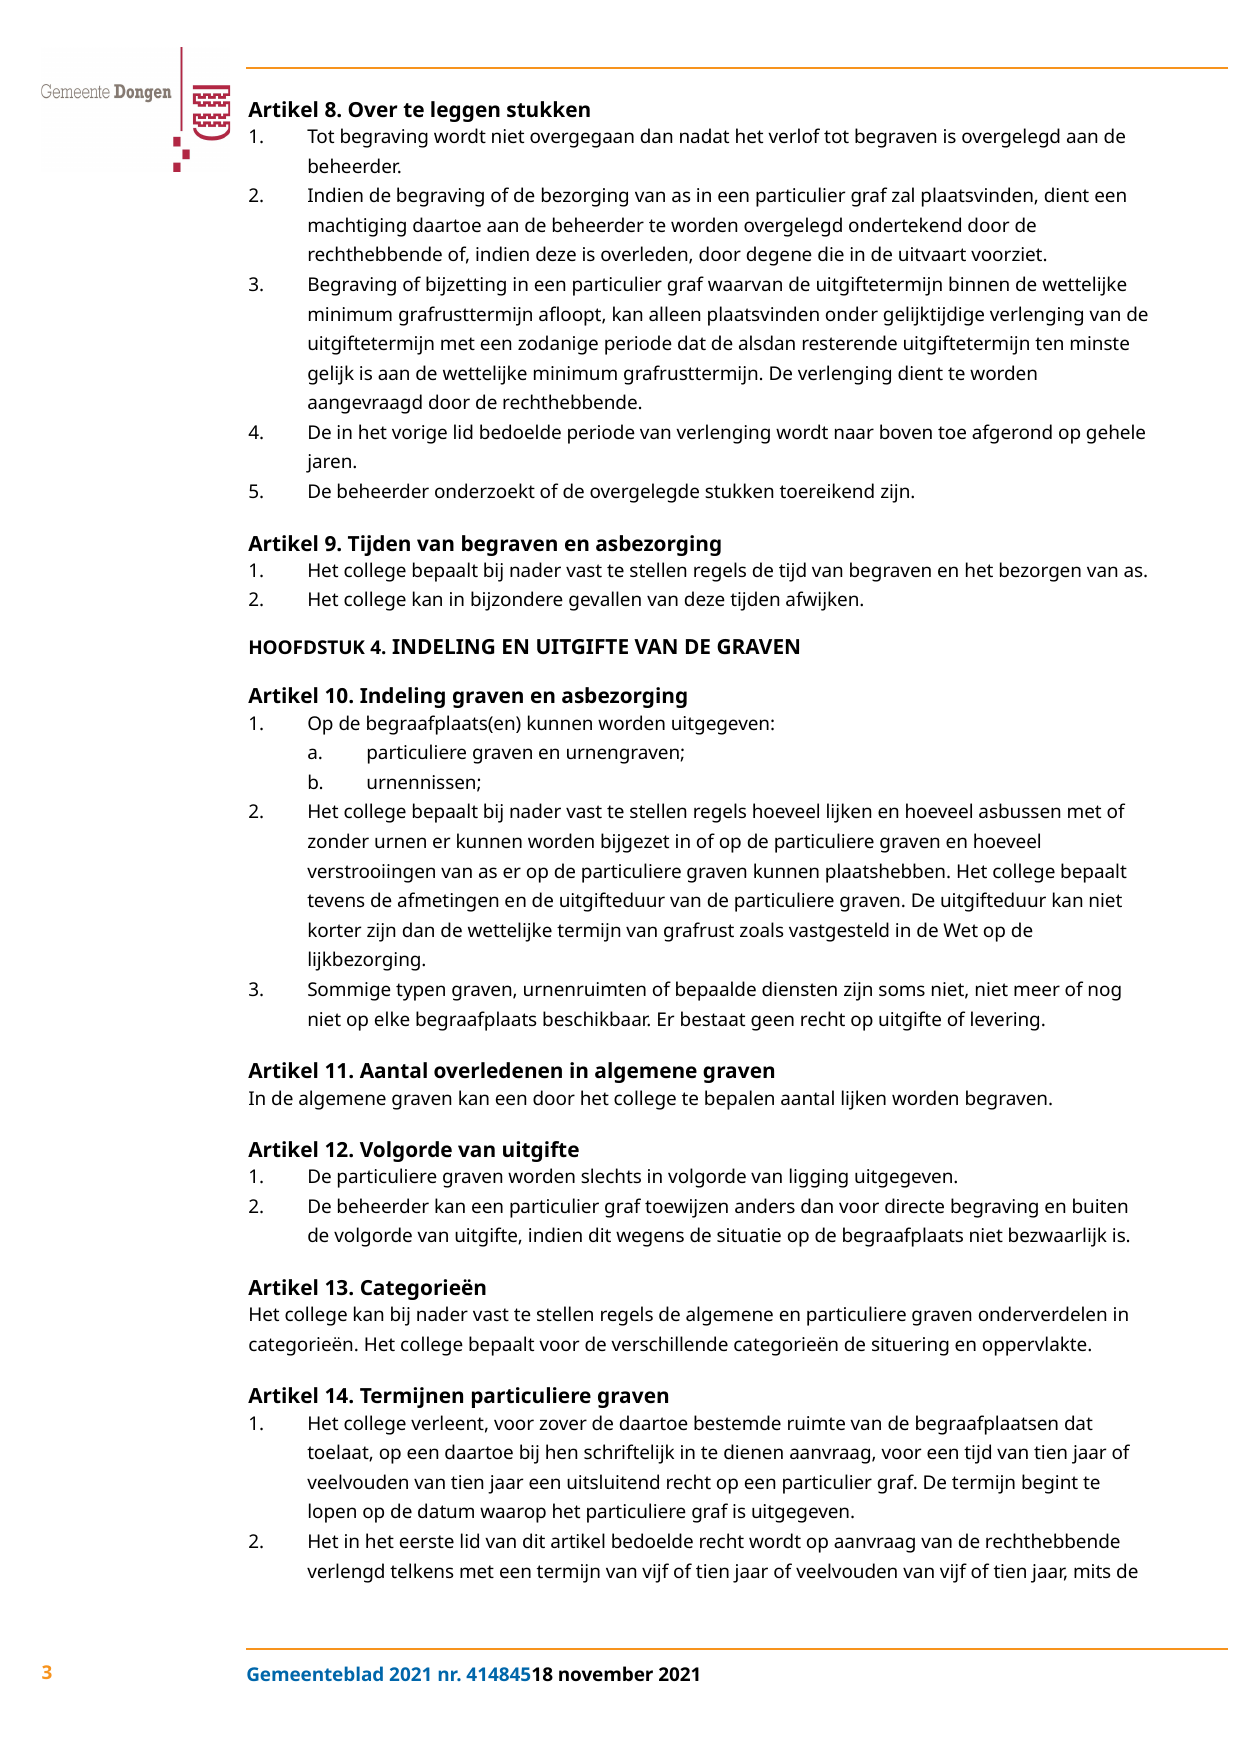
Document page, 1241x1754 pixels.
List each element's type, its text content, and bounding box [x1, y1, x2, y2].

list Begraving of bijzetting in een particulier graf waarvan de uitgiftetermijn binnen de wettelijke minimum grafrusttermijn afloopt, kan alleen plaatsvinden onder gelijktijdige verlenging van de uitgiftetermijn met een zodanige periode dat de alsdan resterende uitgiftetermijn ten minste gelijk is aan de wettelijke minimum grafrusttermijn. De verlenging dient te worden aangevraagd door de rechthebbende. [248, 271, 1152, 415]
list Het college bepaalt bij nader vast te stellen regels de tijd van begraven en het bezorgen van as. [248, 557, 1152, 583]
list De in het vorige lid bedoelde periode van verlenging wordt naar boven toe afgerond op gehele jaren. [248, 419, 1152, 474]
text Het college kan bij nader vast te stellen regels de algemene en particuliere graven onderverdelen in categorieën. Het college bepaalt voor de verschillende categorieën de situering en oppervlakte. [248, 1302, 1152, 1357]
list Sommige typen graven, urnenruimten of bepaalde diensten zijn soms niet, niet meer of nog niet op elke begraafplaats beschikbaar. Er bestaat geen recht op uitgifte of levering. [248, 976, 1152, 1032]
list Tot begraving wordt niet overgegaan dan nadat het verlof tot begraven is overgelegd aan de beheerder. [248, 123, 1152, 178]
text In de algemene graven kan een door het college te bepalen aantal lijken worden begraven. [248, 1085, 1152, 1110]
list De particuliere graven worden slechts in volgorde van ligging uitgegeven. [248, 1163, 1152, 1189]
list Op de begraafplaats(en) kunnen worden uitgegeven: [248, 710, 1152, 736]
picture [41, 47, 231, 172]
text HOOFDSTUK 4. INDELING EN UITGIFTE VAN DE GRAVEN [248, 632, 1152, 661]
list Het college bepaalt bij nader vast te stellen regels hoeveel lijken en hoeveel asbussen met of zonder urnen er kunnen worden bijgezet in of op de particuliere graven en hoeveel verstrooiingen van as er op de particuliere graven kunnen plaatshebben. Het college bepaalt tevens de afmetingen en de uitgifteduur van de particuliere graven. De uitgifteduur kan niet korter zijn dan de wettelijke termijn van grafrust zoals vastgesteld in de Wet op de lijkbezorging. [248, 799, 1152, 972]
list particuliere graven en urnengraven; [307, 739, 1152, 765]
text Artikel 8. Over te leggen stukken [248, 95, 1152, 123]
text Artikel 9. Tijden van begraven en asbezorging [248, 529, 1152, 557]
list De beheerder onderzoekt of de overgelegde stukken toereikend zijn. [248, 478, 1152, 504]
list De beheerder kan een particulier graf toewijzen anders dan voor directe begraving en buiten de volgorde van uitgifte, indien dit wegens de situatie op de begraafplaats niet bezwaarlijk is. [248, 1193, 1152, 1248]
text Artikel 11. Aantal overledenen in algemene graven [248, 1056, 1152, 1085]
text Artikel 12. Volgorde van uitgifte [248, 1135, 1152, 1163]
text Artikel 13. Categorieën [248, 1273, 1152, 1302]
list Het college verleent, voor zover de daartoe bestemde ruimte van de begraafplaatsen dat toelaat, op een daartoe bij hen schriftelijk in te dienen aanvraag, voor een tijd van tien jaar of veelvouden van tien jaar een uitsluitend recht op een particulier graf. De termijn begint te lopen op de datum waarop het particuliere graf is uitgegeven. [248, 1410, 1152, 1524]
list Het college kan in bijzondere gevallen van deze tijden afwijken. [248, 587, 1152, 612]
text Artikel 14. Termijnen particuliere graven [248, 1382, 1152, 1410]
list Indien de begraving of de bezorging van as in een particulier graf zal plaatsvinden, dient een machtiging daartoe aan de beheerder te worden overgelegd ondertekend door de rechthebbende of, indien deze is overleden, door degene die in de uitvaart voorziet. [248, 182, 1152, 267]
list urnennissen; [307, 769, 1152, 795]
text Artikel 10. Indeling graven en asbezorging [248, 682, 1152, 710]
list Het in het eerste lid van dit artikel bedoelde recht wordt op aanvraag van de rechthebbende verlengd telkens met een termijn van vijf of tien jaar of veelvouden van vijf of tien jaar, mits de [248, 1528, 1152, 1584]
